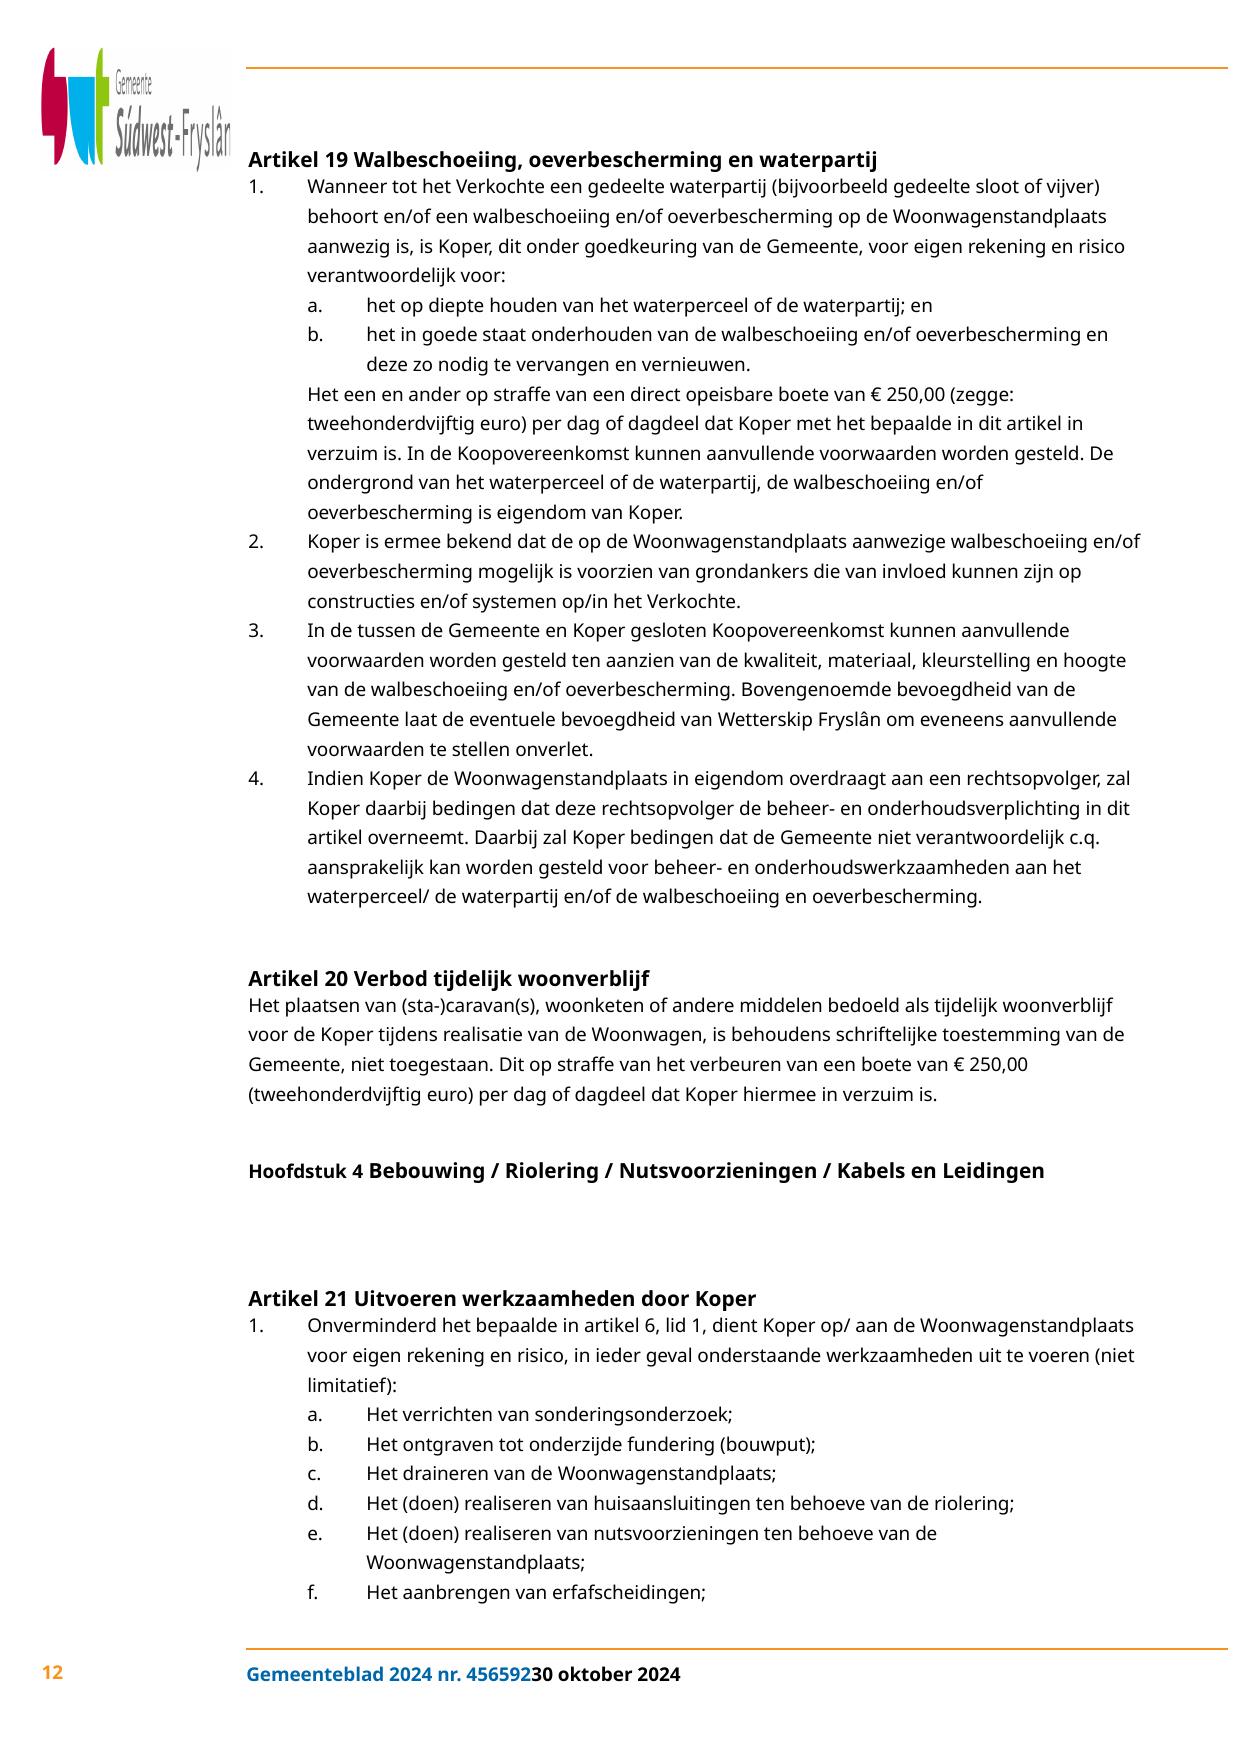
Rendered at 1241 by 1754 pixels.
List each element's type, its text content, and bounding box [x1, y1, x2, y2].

list Het (doen) realiseren van huisaansluitingen ten behoeve van de riolering; [307, 1490, 1152, 1516]
list het in goede staat onderhouden van de walbeschoeiing en/of oeverbescherming en deze zo nodig te vervangen en vernieuwen. [307, 322, 1152, 377]
list Het (doen) realiseren van nutsvoorzieningen ten behoeve van de Woonwagenstandplaats; [307, 1520, 1152, 1575]
list Onverminderd het bepaalde in artikel 6, lid 1, dient Koper op/ aan de Woonwagenstandplaats voor eigen rekening en risico, in ieder geval onderstaande werkzaamheden uit te voeren (niet limitatief): [248, 1313, 1152, 1397]
text Artikel 20 Verbod tijdelijk woonverblijf [248, 964, 1152, 992]
text Artikel 21 Uitvoeren werkzaamheden door Koper [248, 1284, 1152, 1313]
list Het ontgraven tot onderzijde fundering (bouwput); [307, 1431, 1152, 1457]
list Wanneer tot het Verkochte een gedeelte waterpartij (bijvoorbeeld gedeelte sloot of vijver) behoort en/of een walbeschoeiing en/of oeverbescherming op de Woonwagenstandplaats aanwezig is, is Koper, dit onder goedkeuring van de Gemeente, voor eigen rekening en risico verantwoordelijk voor: [248, 174, 1152, 288]
list Indien Koper de Woonwagenstandplaats in eigendom overdraagt aan een rechtsopvolger, zal Koper daarbij bedingen dat deze rechtsopvolger de beheer- en onderhoudsverplichting in dit artikel overneemt. Daarbij zal Koper bedingen dat de Gemeente niet verantwoordelijk c.q. aansprakelijk kan worden gesteld voor beheer- en onderhoudswerkzaamheden aan het waterperceel/ de waterpartij en/of de walbeschoeiing en oeverbescherming. [248, 765, 1152, 909]
list Het draineren van de Woonwagenstandplaats; [307, 1461, 1152, 1486]
list Het verrichten van sonderingsonderzoek; [307, 1401, 1152, 1427]
picture [41, 47, 231, 172]
list Koper is ermee bekend dat de op de Woonwagenstandplaats aanwezige walbeschoeiing en/of oeverbescherming mogelijk is voorzien van grondankers die van invloed kunnen zijn op constructies en/of systemen op/in het Verkochte. [248, 529, 1152, 613]
text Het plaatsen van (sta-)caravan(s), woonketen of andere middelen bedoeld als tijdelijk woonverblijf voor de Koper tijdens realisatie van de Woonwagen, is behoudens schriftelijke toestemming van de Gemeente, niet toegestaan. Dit op straffe van het verbeuren van een boete van € 250,00 (tweehonderdvijftig euro) per dag of dagdeel dat Koper hiermee in verzuim is. [248, 992, 1152, 1107]
text Artikel 19 Walbeschoeiing, oeverbescherming en waterpartij [248, 145, 1152, 174]
list het op diepte houden van het waterperceel of de waterpartij; en [307, 292, 1152, 318]
list Het een en ander op straffe van een direct opeisbare boete van € 250,00 (zegge: tweehonderdvijftig euro) per dag of dagdeel dat Koper met het bepaalde in dit artikel in verzuim is. In de Koopovereenkomst kunnen aanvullende voorwaarden worden gesteld. De ondergrond van het waterperceel of de waterpartij, de walbeschoeiing en/of oeverbescherming is eigendom van Koper. [248, 381, 1152, 525]
list Het aanbrengen van erfafscheidingen; [307, 1579, 1152, 1604]
list In de tussen de Gemeente en Koper gesloten Koopovereenkomst kunnen aanvullende voorwaarden worden gesteld ten aanzien van de kwaliteit, materiaal, kleurstelling en hoogte van de walbeschoeiing en/of oeverbescherming. Bovengenoemde bevoegdheid van de Gemeente laat de eventuele bevoegdheid van Wetterskip Fryslân om eveneens aanvullende voorwaarden te stellen onverlet. [248, 617, 1152, 761]
text Hoofdstuk 4 Bebouwing / Riolering / Nutsvoorzieningen / Kabels en Leidingen [248, 1156, 1152, 1184]
